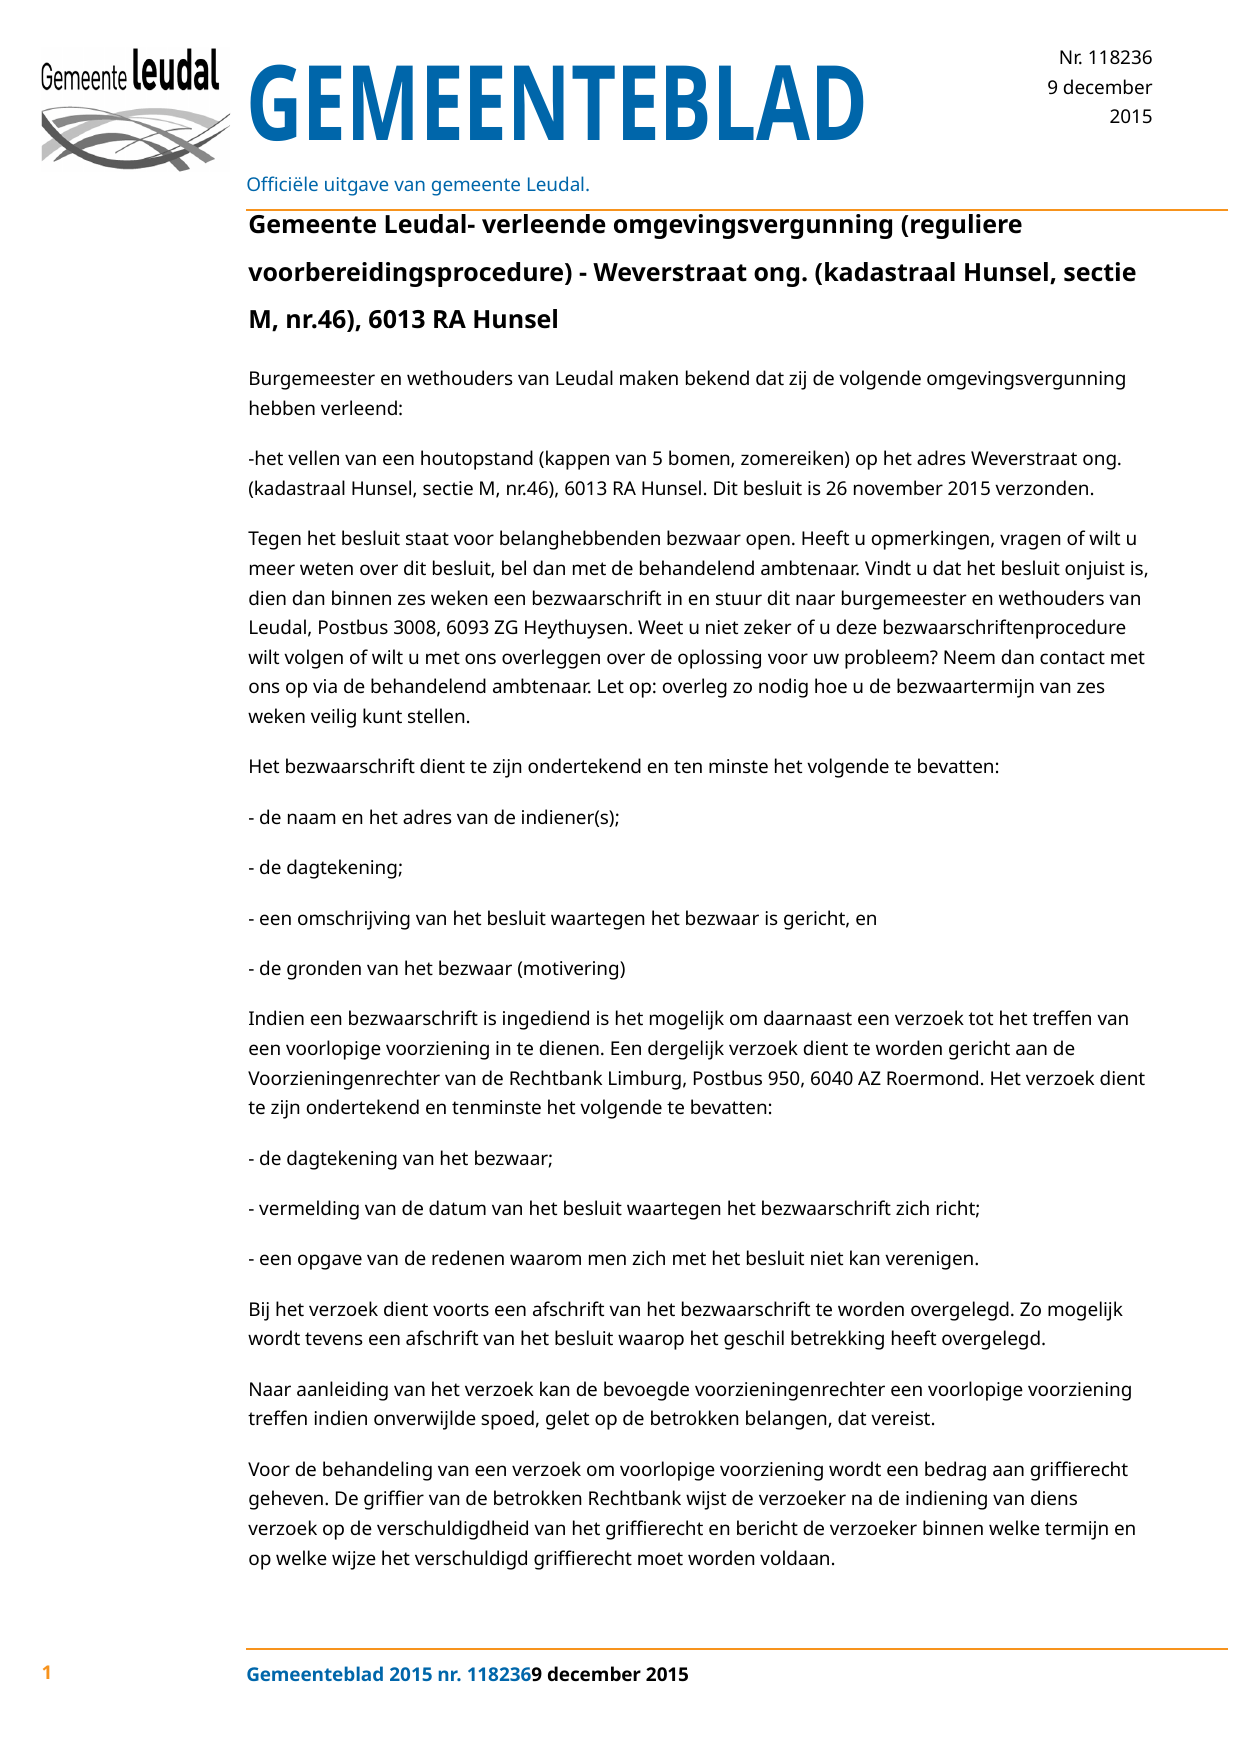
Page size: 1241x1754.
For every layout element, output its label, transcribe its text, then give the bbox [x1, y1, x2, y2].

text - vermelding van de datum van het besluit waartegen het bezwaarschrift zich richt; [248, 1195, 1152, 1221]
text Gemeente Leudal- verleende omgevingsvergunning (reguliere voorbereidingsprocedure) - Weverstraat ong. (kadastraal Hunsel, sectie M, nr.46), 6013 RA Hunsel [248, 211, 1152, 336]
text - de dagtekening; [248, 854, 1152, 880]
text - een opgave van de redenen waarom men zich met het besluit niet kan verenigen. [248, 1246, 1152, 1271]
text Burgemeester en wethouders van Leudal maken bekend dat zij de volgende omgevingsvergunning hebben verleend: [248, 366, 1152, 421]
picture [41, 47, 231, 172]
text Bij het verzoek dient voorts een afschrift van het bezwaarschrift te worden overgelegd. Zo mogelijk wordt tevens een afschrift van het besluit waarop het geschil betrekking heeft overgelegd. [248, 1296, 1152, 1351]
text Het bezwaarschrift dient te zijn ondertekend en ten minste het volgende te bevatten: [248, 753, 1152, 779]
text - de dagtekening van het bezwaar; [248, 1145, 1152, 1170]
text -het vellen van een houtopstand (kappen van 5 bomen, zomereiken) op het adres Weverstraat ong. (kadastraal Hunsel, sectie M, nr.46), 6013 RA Hunsel. Dit besluit is 26 november 2015 verzonden. [248, 446, 1152, 501]
text - de gronden van het bezwaar (motivering) [248, 955, 1152, 981]
text Naar aanleiding van het verzoek kan de bevoegde voorzieningenrechter een voorlopige voorziening treffen indien onverwijlde spoed, gelet op de betrokken belangen, dat vereist. [248, 1376, 1152, 1431]
text Voor de behandeling van een verzoek om voorlopige voorziening wordt een bedrag aan griffierecht geheven. De griffier van de betrokken Rechtbank wijst de verzoeker na de indiening van diens verzoek op de verschuldigdheid van het griffierecht en bericht de verzoeker binnen welke termijn en op welke wijze het verschuldigd griffierecht moet worden voldaan. [248, 1456, 1152, 1570]
text Tegen het besluit staat voor belanghebbenden bezwaar open. Heeft u opmerkingen, vragen of wilt u meer weten over dit besluit, bel dan met de behandelend ambtenaar. Vindt u dat het besluit onjuist is, dien dan binnen zes weken een bezwaarschrift in en stuur dit naar burgemeester en wethouders van Leudal, Postbus 3008, 6093 ZG Heythuysen. Weet u niet zeker of u deze bezwaarschriftenprocedure wilt volgen of wilt u met ons overleggen over de oplossing voor uw probleem? Neem dan contact met ons op via de behandelend ambtenaar. Let op: overleg zo nodig hoe u de bezwaartermijn van zes weken veilig kunt stellen. [248, 526, 1152, 729]
text Indien een bezwaarschrift is ingediend is het mogelijk om daarnaast een verzoek tot het treffen van een voorlopige voorziening in te dienen. Een dergelijk verzoek dient te worden gericht aan de Voorzieningenrechter van de Rechtbank Limburg, Postbus 950, 6040 AZ Roermond. Het verzoek dient te zijn ondertekend en tenminste het volgende te bevatten: [248, 1006, 1152, 1120]
text - een omschrijving van het besluit waartegen het bezwaar is gericht, en [248, 905, 1152, 930]
text - de naam en het adres van de indiener(s); [248, 804, 1152, 829]
